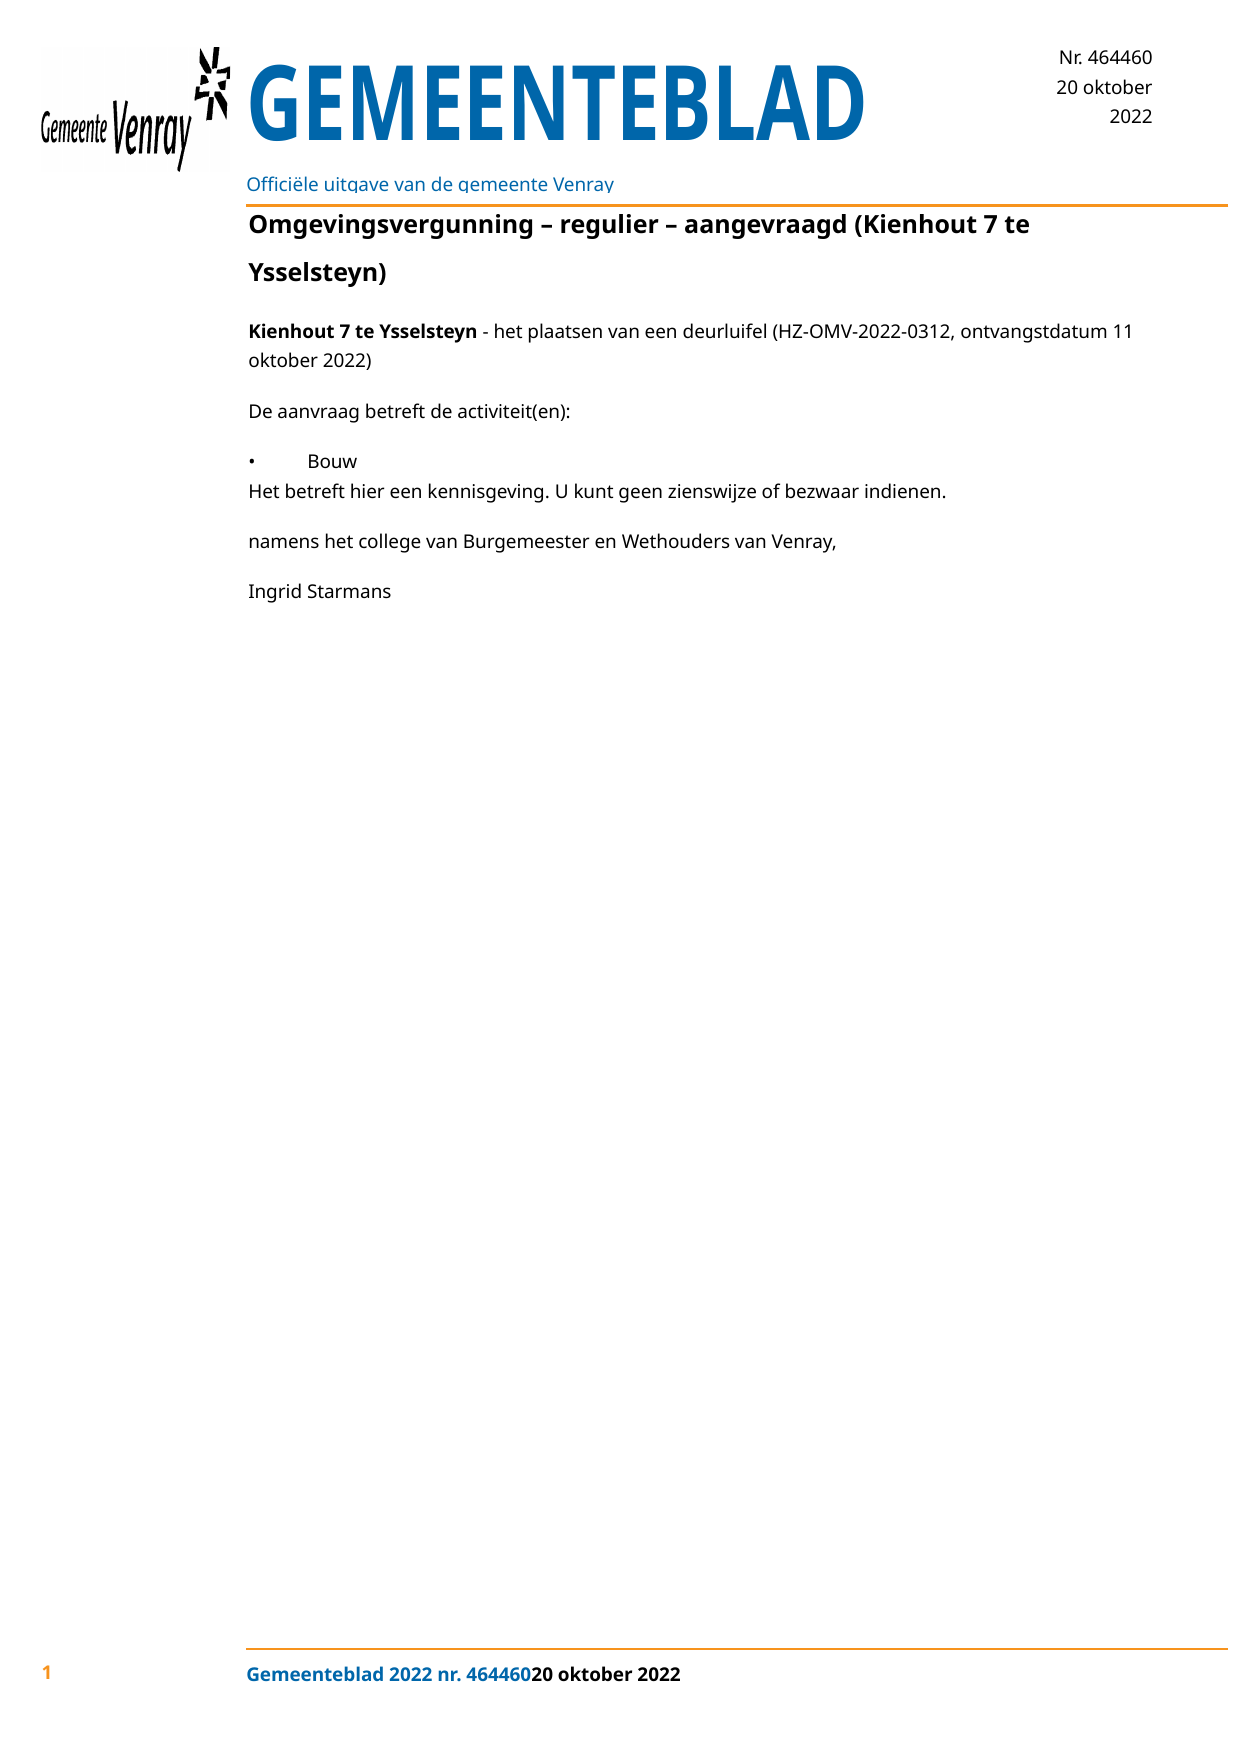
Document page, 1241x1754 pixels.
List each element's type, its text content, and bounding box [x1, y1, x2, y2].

text Ingrid Starmans [248, 579, 1152, 604]
text De aanvraag betreft de activiteit(en): [248, 398, 1152, 424]
text Omgevingsvergunning – regulier – aangevraagd (Kienhout 7 te Ysselsteyn) [248, 207, 1152, 288]
text namens het college van Burgemeester en Wethouders van Venray, [248, 528, 1152, 554]
text Het betreft hier een kennisgeving. U kunt geen zienswijze of bezwaar indienen. [248, 478, 1152, 504]
list Bouw [248, 448, 1152, 474]
picture [41, 47, 231, 172]
text Kienhout 7 te Ysselsteyn - het plaatsen van een deurluifel (HZ-OMV-2022-0312, ontvangstdatum 11 oktober 2022) [248, 318, 1152, 373]
